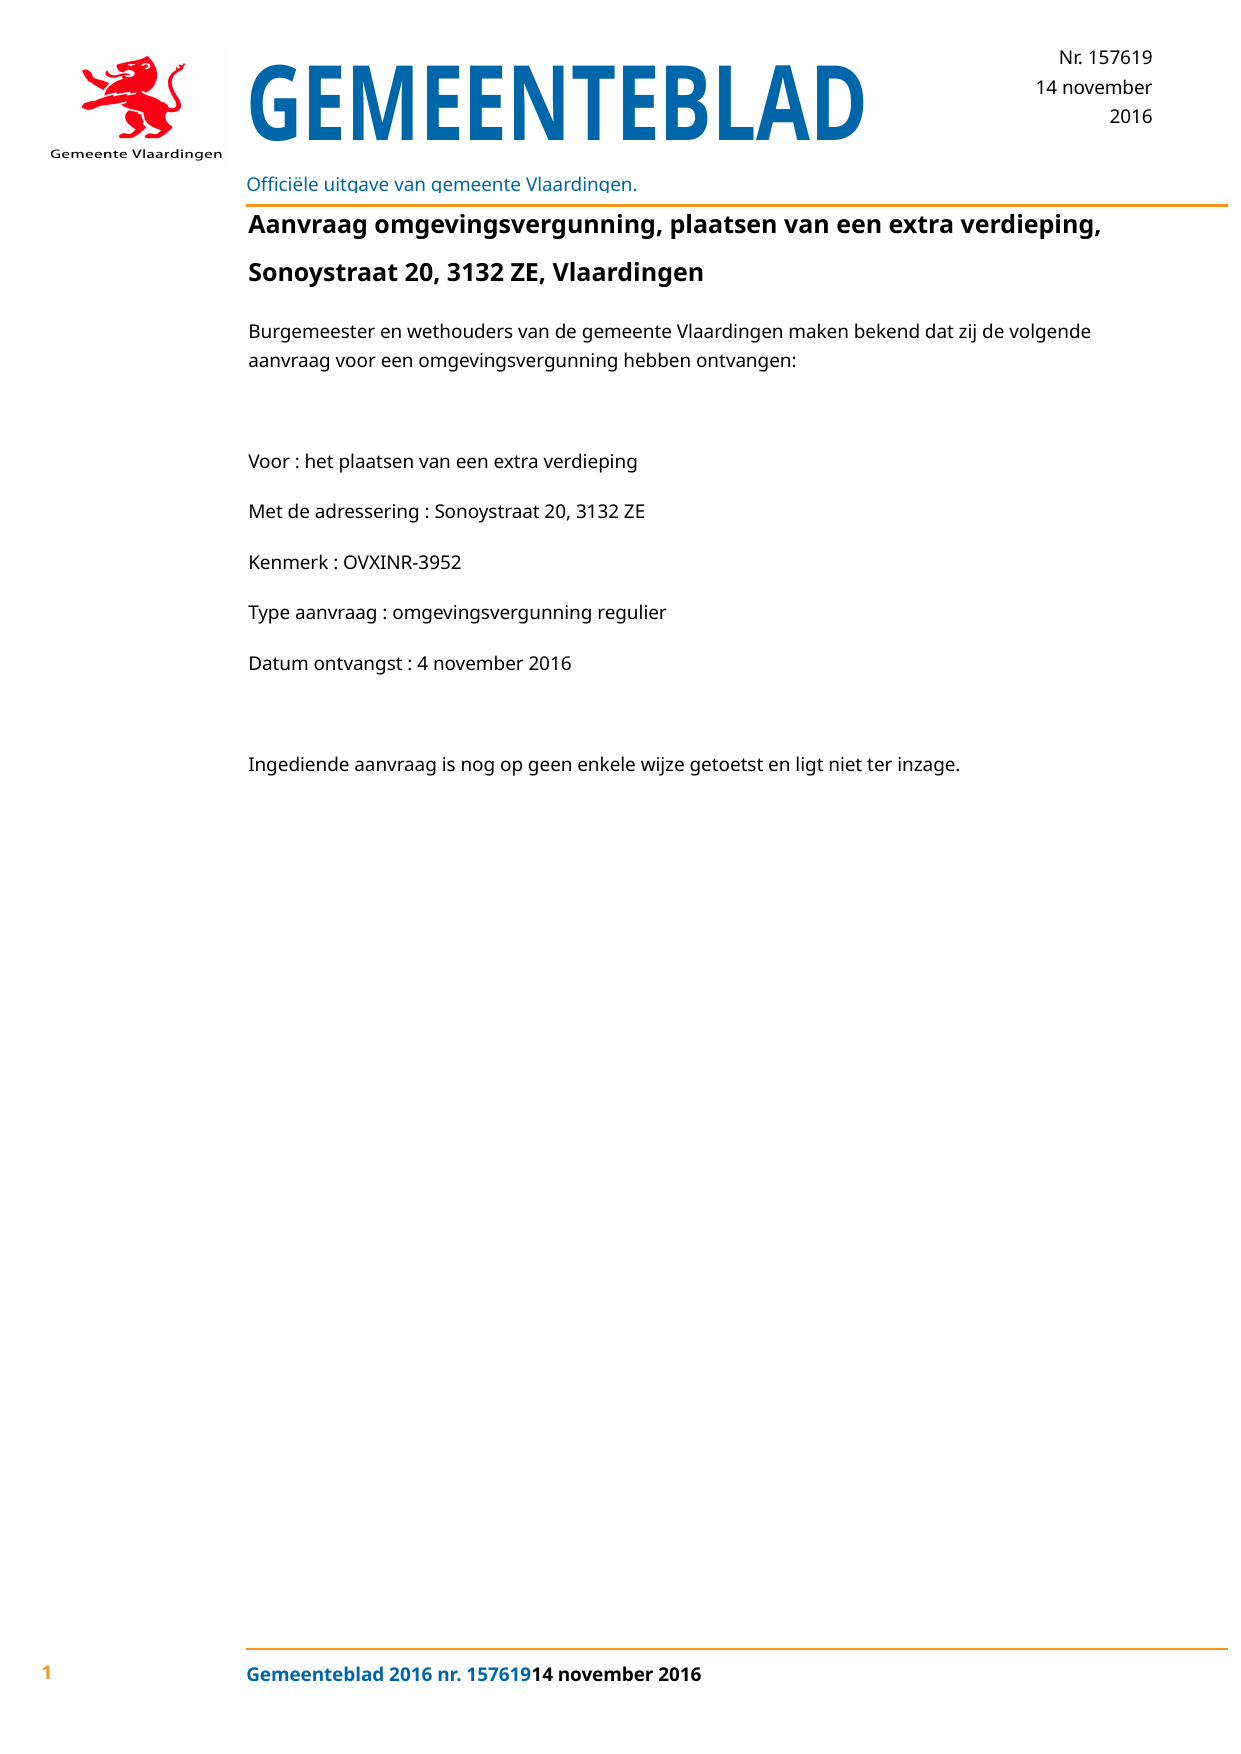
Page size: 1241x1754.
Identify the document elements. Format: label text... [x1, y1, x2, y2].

text Aanvraag omgevingsvergunning, plaatsen van een extra verdieping, Sonoystraat 20, 3132 ZE, Vlaardingen [248, 207, 1152, 288]
text Type aanvraag : omgevingsvergunning regulier [248, 599, 1152, 625]
text Voor : het plaatsen van een extra verdieping [248, 448, 1152, 474]
picture [41, 47, 231, 172]
text Datum ontvangst : 4 november 2016 [248, 650, 1152, 676]
text Ingediende aanvraag is nog op geen enkele wijze getoetst en ligt niet ter inzage. [248, 751, 1152, 777]
text Burgemeester en wethouders van de gemeente Vlaardingen maken bekend dat zij de volgende aanvraag voor een omgevingsvergunning hebben ontvangen: [248, 318, 1152, 373]
text Kenmerk : OVXINR-3952 [248, 549, 1152, 575]
text Met de adressering : Sonoystraat 20, 3132 ZE [248, 499, 1152, 524]
